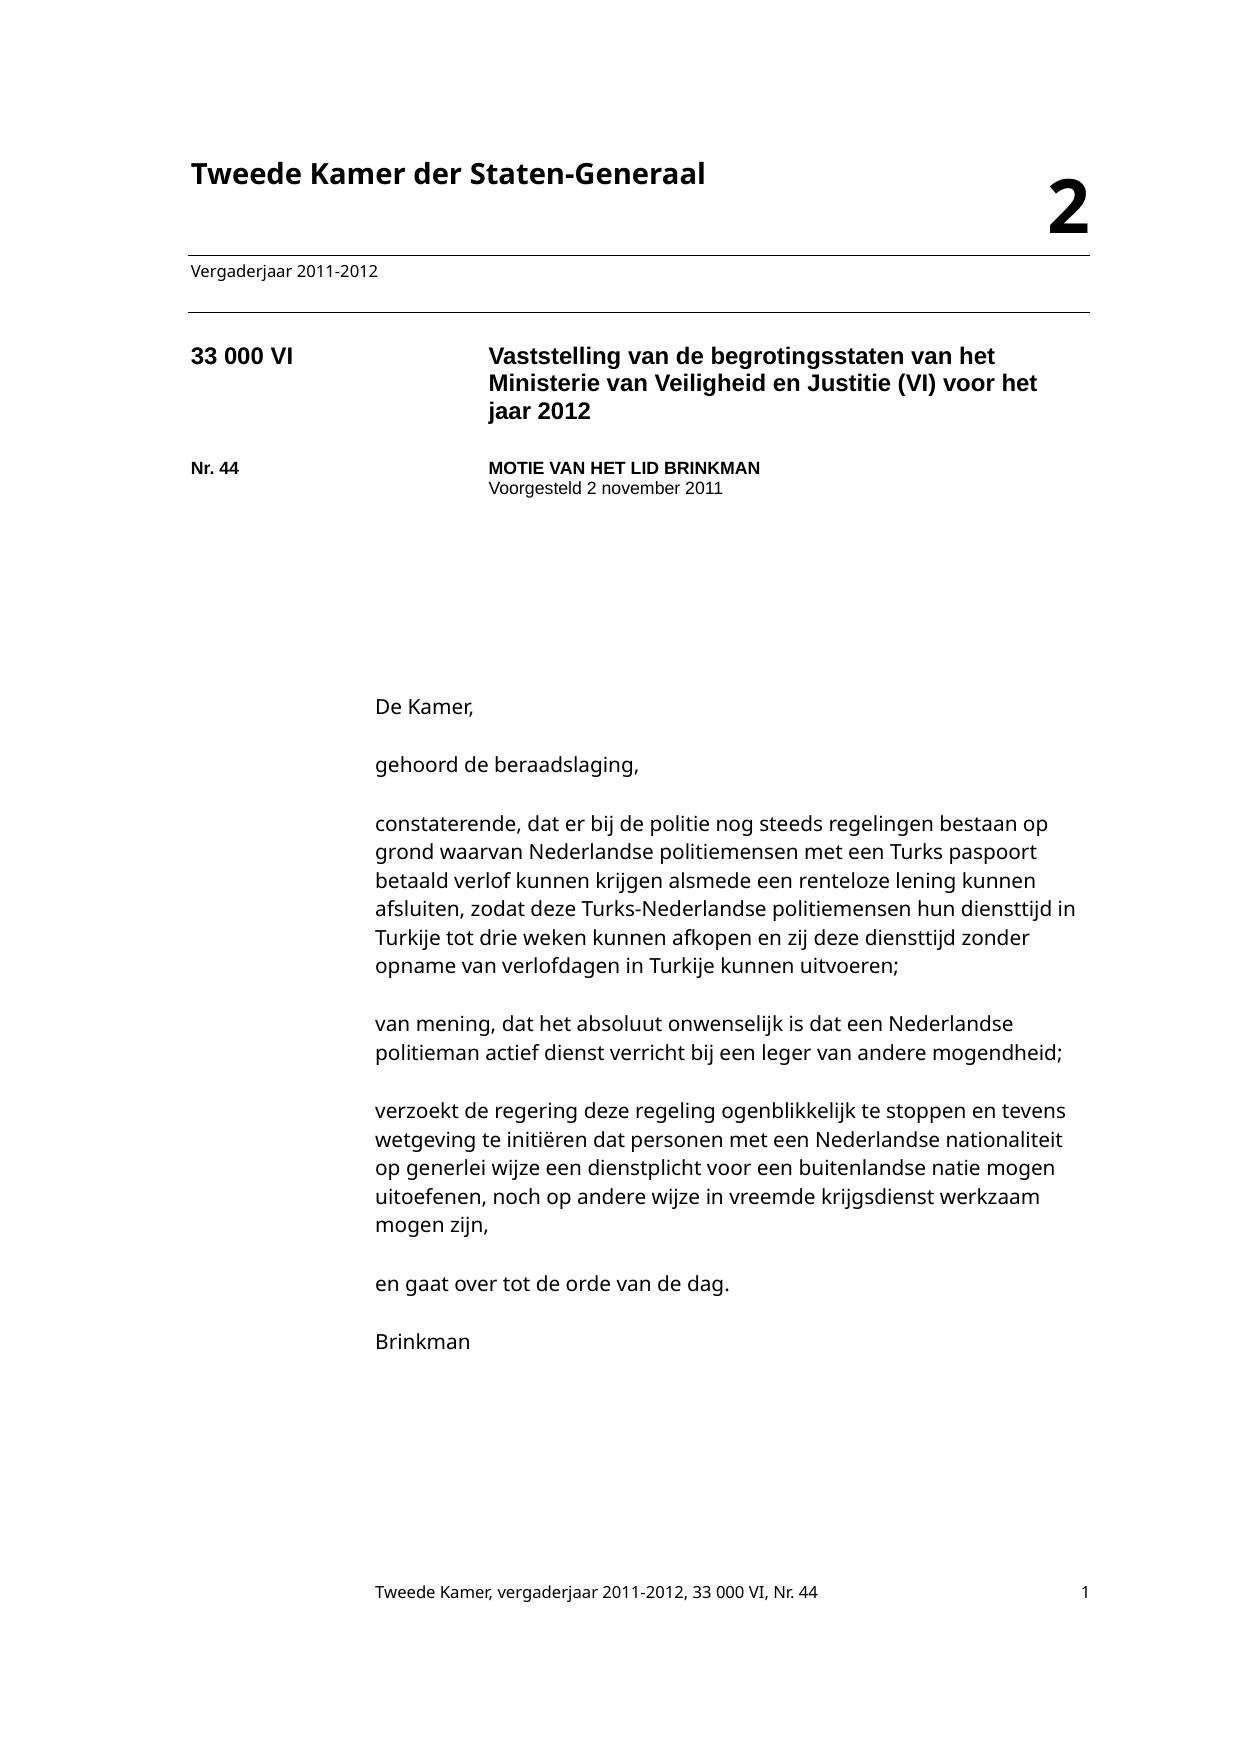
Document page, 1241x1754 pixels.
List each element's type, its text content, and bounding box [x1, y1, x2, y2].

text van mening, dat het absoluut onwenselijk is dat een Nederlandse politieman actief dienst verricht bij een leger van andere mogendheid; [375, 1009, 1090, 1066]
text verzoekt de regering deze regeling ogenblikkelijk te stoppen en tevens wetgeving te initiëren dat personen met een Nederlandse nationaliteit op generlei wijze een dienstplicht voor een buitenlandse natie mogen uitoefenen, noch op andere wijze in vreemde krijgsdienst werkzaam mogen zijn, [375, 1096, 1090, 1239]
text De Kamer, [375, 692, 1090, 721]
table_cell MOTIE VAN HET LID BRINKMAN Voorgesteld 2 november 2011 [485, 455, 1090, 573]
table_header Tweede Kamer der Staten-Generaal [188, 150, 909, 255]
table_cell [485, 256, 1090, 312]
table_cell [485, 313, 1090, 339]
text constaterende, dat er bij de politie nog steeds regelingen bestaan op grond waarvan Nederlandse politiemensen met een Turks paspoort betaald verlof kunnen krijgen alsmede een renteloze lening kunnen afsluiten, zodat deze Turks-Nederlandse politiemensen hun diensttijd in Turkije tot drie weken kunnen afkopen en zij deze diensttijd zonder opname van verlofdagen in Turkije kunnen uitvoeren; [375, 809, 1090, 979]
table_cell Vaststelling van de begrotingsstaten van het Ministerie van Veiligheid en Justitie (VI) voor het jaar 2012 [485, 339, 1090, 454]
table_cell Nr. 44 [188, 455, 485, 573]
table_header 2 [910, 150, 1090, 255]
text en gaat over tot de orde van de dag. [375, 1269, 1090, 1297]
table_cell 33 000 VI [188, 339, 485, 454]
text Brinkman [375, 1327, 1090, 1356]
table_cell Vergaderjaar 2011-2012 [188, 256, 485, 312]
table_cell [188, 313, 485, 339]
text gehoord de beraadslaging, [375, 751, 1090, 779]
